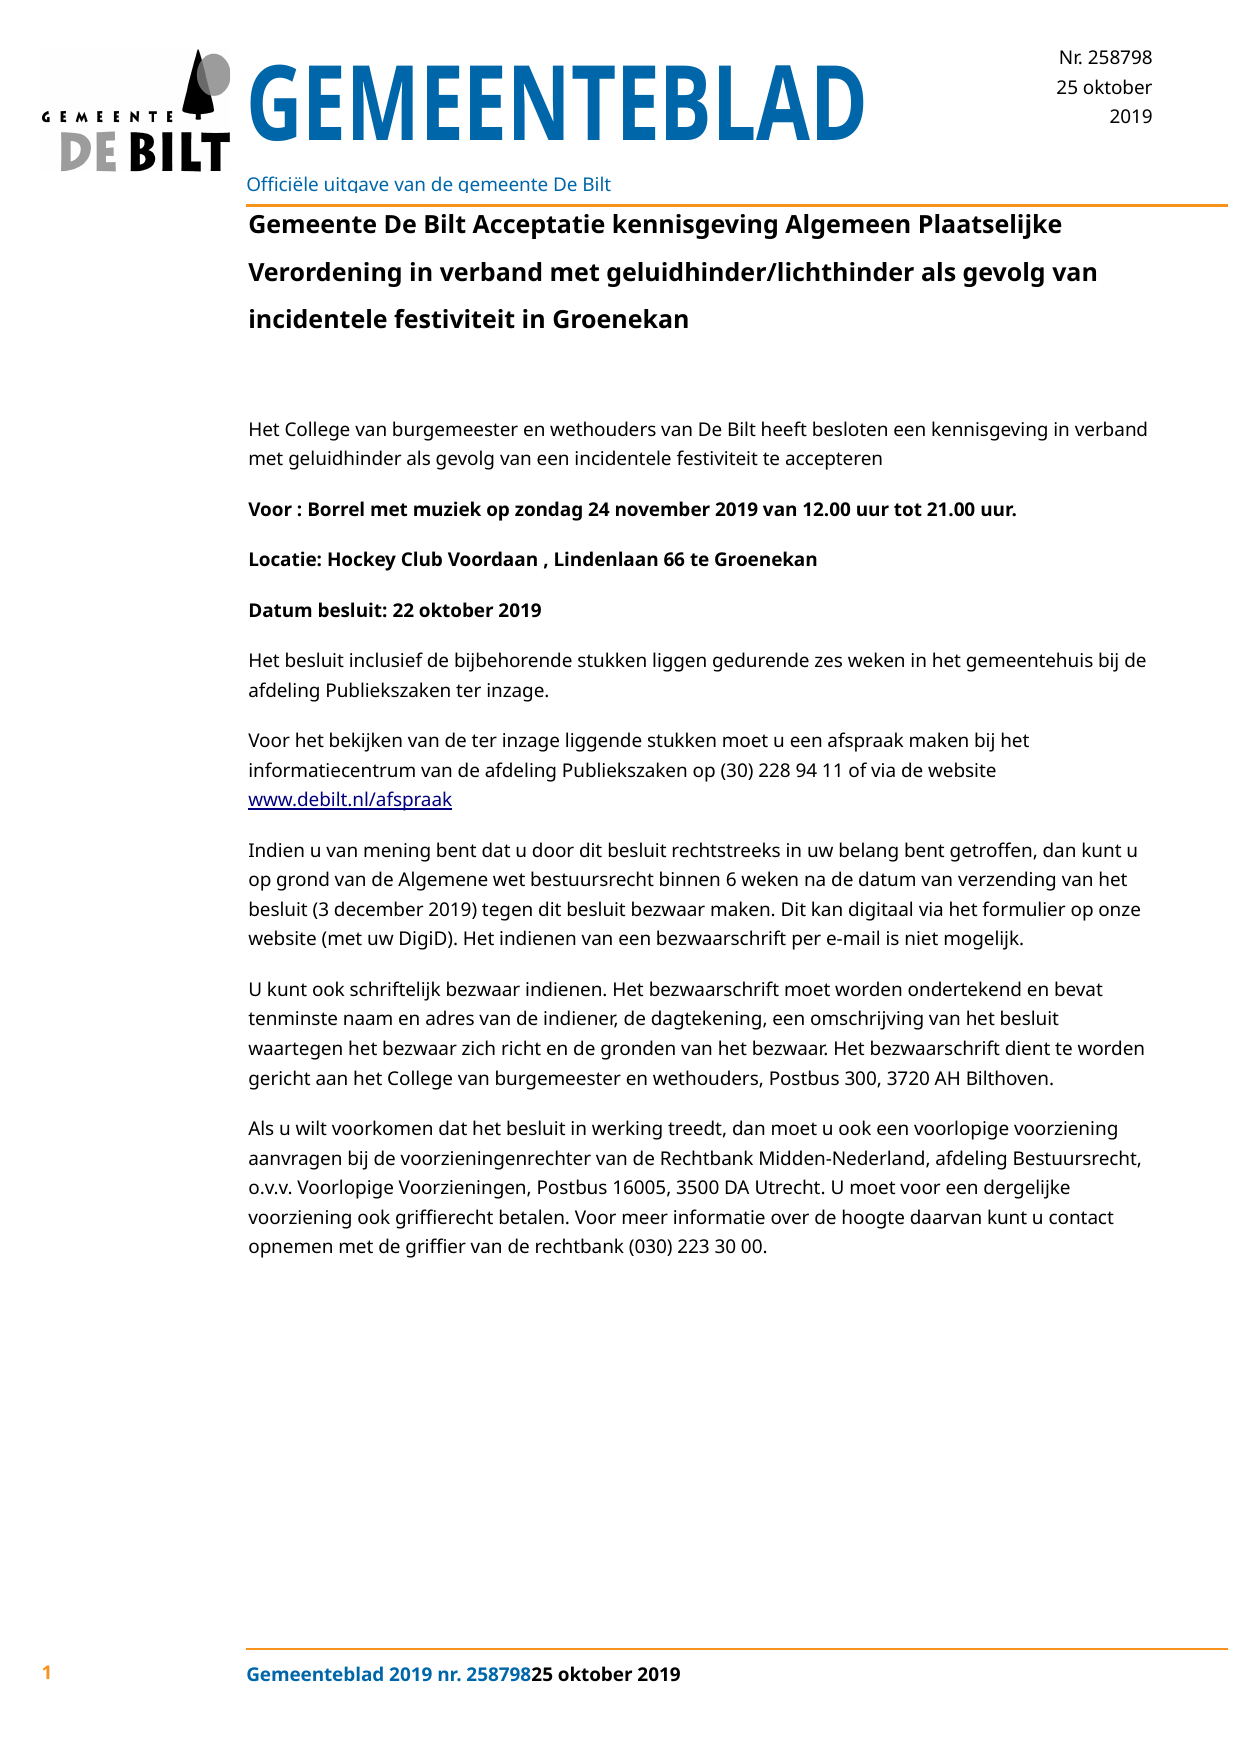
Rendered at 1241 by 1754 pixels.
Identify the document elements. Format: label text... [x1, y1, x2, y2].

text Het besluit inclusief de bijbehorende stukken liggen gedurende zes weken in het gemeentehuis bij de afdeling Publiekszaken ter inzage. [248, 647, 1152, 702]
text Locatie: Hockey Club Voordaan , Lindenlaan 66 te Groenekan [248, 546, 1152, 572]
text U kunt ook schriftelijk bezwaar indienen. Het bezwaarschrift moet worden ondertekend en bevat tenminste naam en adres van de indiener, de dagtekening, een omschrijving van het besluit waartegen het bezwaar zich richt en de gronden van het bezwaar. Het bezwaarschrift dient te worden gericht aan het College van burgemeester en wethouders, Postbus 300, 3720 AH Bilthoven. [248, 976, 1152, 1090]
picture [41, 47, 231, 172]
text Het College van burgemeester en wethouders van De Bilt heeft besloten een kennisgeving in verband met geluidhinder als gevolg van een incidentele festiviteit te accepteren [248, 416, 1152, 471]
text Voor het bekijken van de ter inzage liggende stukken moet u een afspraak maken bij het informatiecentrum van de afdeling Publiekszaken op (30) 228 94 11 of via de website www.debilt.nl/afspraak [248, 727, 1152, 812]
text Gemeente De Bilt Acceptatie kennisgeving Algemeen Plaatselijke Verordening in verband met geluidhinder/lichthinder als gevolg van incidentele festiviteit in Groenekan [248, 207, 1152, 336]
text Voor : Borrel met muziek op zondag 24 november 2019 van 12.00 uur tot 21.00 uur. [248, 496, 1152, 522]
text Datum besluit: 22 oktober 2019 [248, 597, 1152, 622]
text Als u wilt voorkomen dat het besluit in werking treedt, dan moet u ook een voorlopige voorziening aanvragen bij de voorzieningenrechter van de Rechtbank Midden-Nederland, afdeling Bestuursrecht, o.v.v. Voorlopige Voorzieningen, Postbus 16005, 3500 DA Utrecht. U moet voor een dergelijke voorziening ook griffierecht betalen. Voor meer informatie over de hoogte daarvan kunt u contact opnemen met de griffier van de rechtbank (030) 223 30 00. [248, 1115, 1152, 1259]
text Indien u van mening bent dat u door dit besluit rechtstreeks in uw belang bent getroffen, dan kunt u op grond van de Algemene wet bestuursrecht binnen 6 weken na de datum van verzending van het besluit (3 december 2019) tegen dit besluit bezwaar maken. Dit kan digitaal via het formulier op onze website (met uw DigiD). Het indienen van een bezwaarschrift per e-mail is niet mogelijk. [248, 837, 1152, 951]
